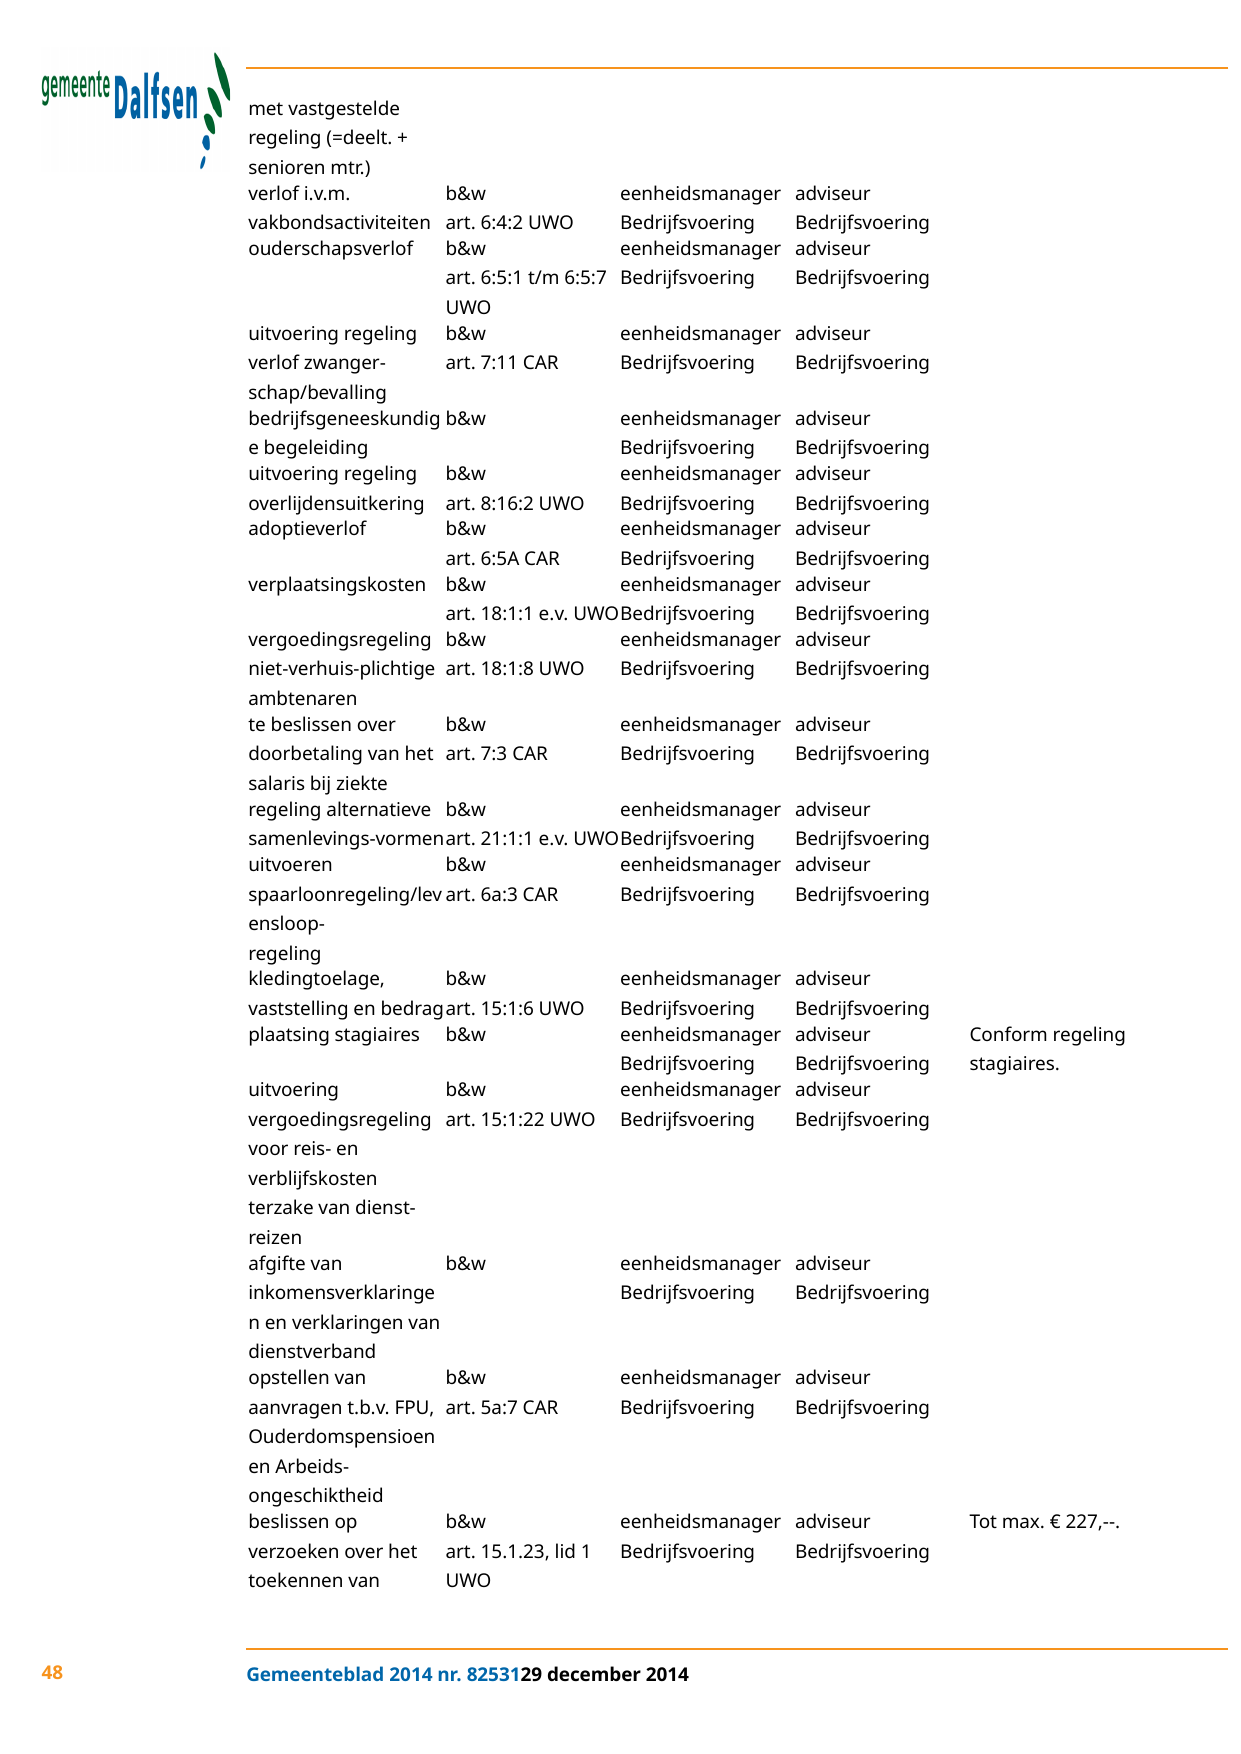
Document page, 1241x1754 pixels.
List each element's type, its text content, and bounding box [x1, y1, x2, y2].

table_cell eenheidsmanager Bedrijfsvoering [620, 626, 795, 711]
table_cell uitvoering vergoedingsregeling voor reis- en verblijfskosten terzake van dienst-reizen [248, 1076, 445, 1250]
table_cell [969, 626, 1152, 711]
table_cell plaatsing stagiaires [248, 1021, 445, 1076]
table_cell adviseur Bedrijfsvoering [795, 515, 969, 571]
table_cell [620, 95, 795, 180]
table_cell [969, 180, 1152, 235]
table_cell adviseur Bedrijfsvoering [795, 796, 969, 851]
table_cell afgifte van inkomensverklaringen en verklaringen van dienstverband [248, 1250, 445, 1364]
table_cell adviseur Bedrijfsvoering [795, 1021, 969, 1076]
table_cell b&w art. 6:4:2 UWO [445, 180, 620, 235]
table_cell b&w art. 7:3 CAR [445, 711, 620, 796]
table_cell eenheidsmanager Bedrijfsvoering [620, 1021, 795, 1076]
table_cell met vastgestelde regeling (=deelt. + senioren mtr.) [248, 95, 445, 180]
table_cell b&w art. 8:16:2 UWO [445, 460, 620, 515]
table_cell b&w art. 18:1:8 UWO [445, 626, 620, 711]
table_cell eenheidsmanager Bedrijfsvoering [620, 180, 795, 235]
table_cell [795, 95, 969, 180]
table_cell Conform regeling stagiaires. [969, 1021, 1152, 1076]
table_cell adviseur Bedrijfsvoering [795, 626, 969, 711]
table_cell eenheidsmanager Bedrijfsvoering [620, 1509, 795, 1593]
table_cell b&w art. 6:5:1 t/m 6:5:7 UWO [445, 235, 620, 320]
table_cell b&w art. 5a:7 CAR [445, 1364, 620, 1508]
table_cell verplaatsingskosten [248, 571, 445, 626]
table_cell uitvoering regeling verlof zwanger-schap/bevalling [248, 320, 445, 405]
table_cell adviseur Bedrijfsvoering [795, 1509, 969, 1593]
table_cell adviseur Bedrijfsvoering [795, 460, 969, 515]
table_cell bedrijfsgeneeskundige begeleiding [248, 405, 445, 460]
table_cell Tot max. € 227,--. [969, 1509, 1152, 1593]
table_cell [969, 235, 1152, 320]
table_cell eenheidsmanager Bedrijfsvoering [620, 711, 795, 796]
table_cell [969, 796, 1152, 851]
table_cell vergoedingsregeling niet-verhuis-plichtige ambtenaren [248, 626, 445, 711]
table_cell uitvoering regeling overlijdensuitkering [248, 460, 445, 515]
table_cell opstellen van aanvragen t.b.v. FPU, Ouderdomspensioen en Arbeids-ongeschiktheid [248, 1364, 445, 1508]
table_cell adviseur Bedrijfsvoering [795, 966, 969, 1021]
table_cell eenheidsmanager Bedrijfsvoering [620, 1250, 795, 1364]
table_cell b&w [445, 1021, 620, 1076]
table_cell adviseur Bedrijfsvoering [795, 235, 969, 320]
table_cell eenheidsmanager Bedrijfsvoering [620, 320, 795, 405]
table_cell eenheidsmanager Bedrijfsvoering [620, 515, 795, 571]
table_cell eenheidsmanager Bedrijfsvoering [620, 405, 795, 460]
table_cell adviseur Bedrijfsvoering [795, 1364, 969, 1508]
table_cell adviseur Bedrijfsvoering [795, 320, 969, 405]
table_cell b&w art. 15:1:22 UWO [445, 1076, 620, 1250]
table_cell kledingtoelage, vaststelling en bedrag [248, 966, 445, 1021]
table_cell adviseur Bedrijfsvoering [795, 571, 969, 626]
table_cell eenheidsmanager Bedrijfsvoering [620, 460, 795, 515]
table_cell [969, 95, 1152, 180]
table_cell adoptieverlof [248, 515, 445, 571]
table_cell [969, 1364, 1152, 1508]
table_cell uitvoeren spaarloonregeling/levensloop- regeling [248, 851, 445, 966]
table_cell eenheidsmanager Bedrijfsvoering [620, 235, 795, 320]
table_cell adviseur Bedrijfsvoering [795, 711, 969, 796]
table_cell eenheidsmanager Bedrijfsvoering [620, 966, 795, 1021]
table_cell [969, 405, 1152, 460]
table_cell adviseur Bedrijfsvoering [795, 1250, 969, 1364]
table_cell ouderschapsverlof [248, 235, 445, 320]
table_cell b&w [445, 1250, 620, 1364]
table_cell [969, 711, 1152, 796]
table_cell [969, 851, 1152, 966]
table_cell [969, 460, 1152, 515]
table_cell b&w art. 7:11 CAR [445, 320, 620, 405]
table_cell b&w [445, 405, 620, 460]
table_cell [969, 966, 1152, 1021]
table_cell [969, 320, 1152, 405]
table_cell regeling alternatieve samenlevings-vormen [248, 796, 445, 851]
table_cell adviseur Bedrijfsvoering [795, 405, 969, 460]
table_cell te beslissen over doorbetaling van het salaris bij ziekte [248, 711, 445, 796]
table_cell beslissen op verzoeken over het toekennen van [248, 1509, 445, 1593]
table_cell adviseur Bedrijfsvoering [795, 180, 969, 235]
table_cell [969, 571, 1152, 626]
table_cell eenheidsmanager Bedrijfsvoering [620, 1364, 795, 1508]
table_cell b&w art. 18:1:1 e.v. UWO [445, 571, 620, 626]
table_cell adviseur Bedrijfsvoering [795, 851, 969, 966]
table_cell [969, 515, 1152, 571]
table_cell b&w art. 21:1:1 e.v. UWO [445, 796, 620, 851]
picture [41, 47, 231, 172]
table_cell eenheidsmanager Bedrijfsvoering [620, 1076, 795, 1250]
table_cell eenheidsmanager Bedrijfsvoering [620, 851, 795, 966]
table_cell adviseur Bedrijfsvoering [795, 1076, 969, 1250]
table_cell b&w art. 6:5A CAR [445, 515, 620, 571]
table_cell eenheidsmanager Bedrijfsvoering [620, 571, 795, 626]
table_cell b&w art. 15:1:6 UWO [445, 966, 620, 1021]
table_cell verlof i.v.m. vakbondsactiviteiten [248, 180, 445, 235]
table_cell [969, 1250, 1152, 1364]
table_cell b&w art. 6a:3 CAR [445, 851, 620, 966]
table_cell [445, 95, 620, 180]
table_cell b&w art. 15.1.23, lid 1 UWO [445, 1509, 620, 1593]
table_cell eenheidsmanager Bedrijfsvoering [620, 796, 795, 851]
table_cell [969, 1076, 1152, 1250]
